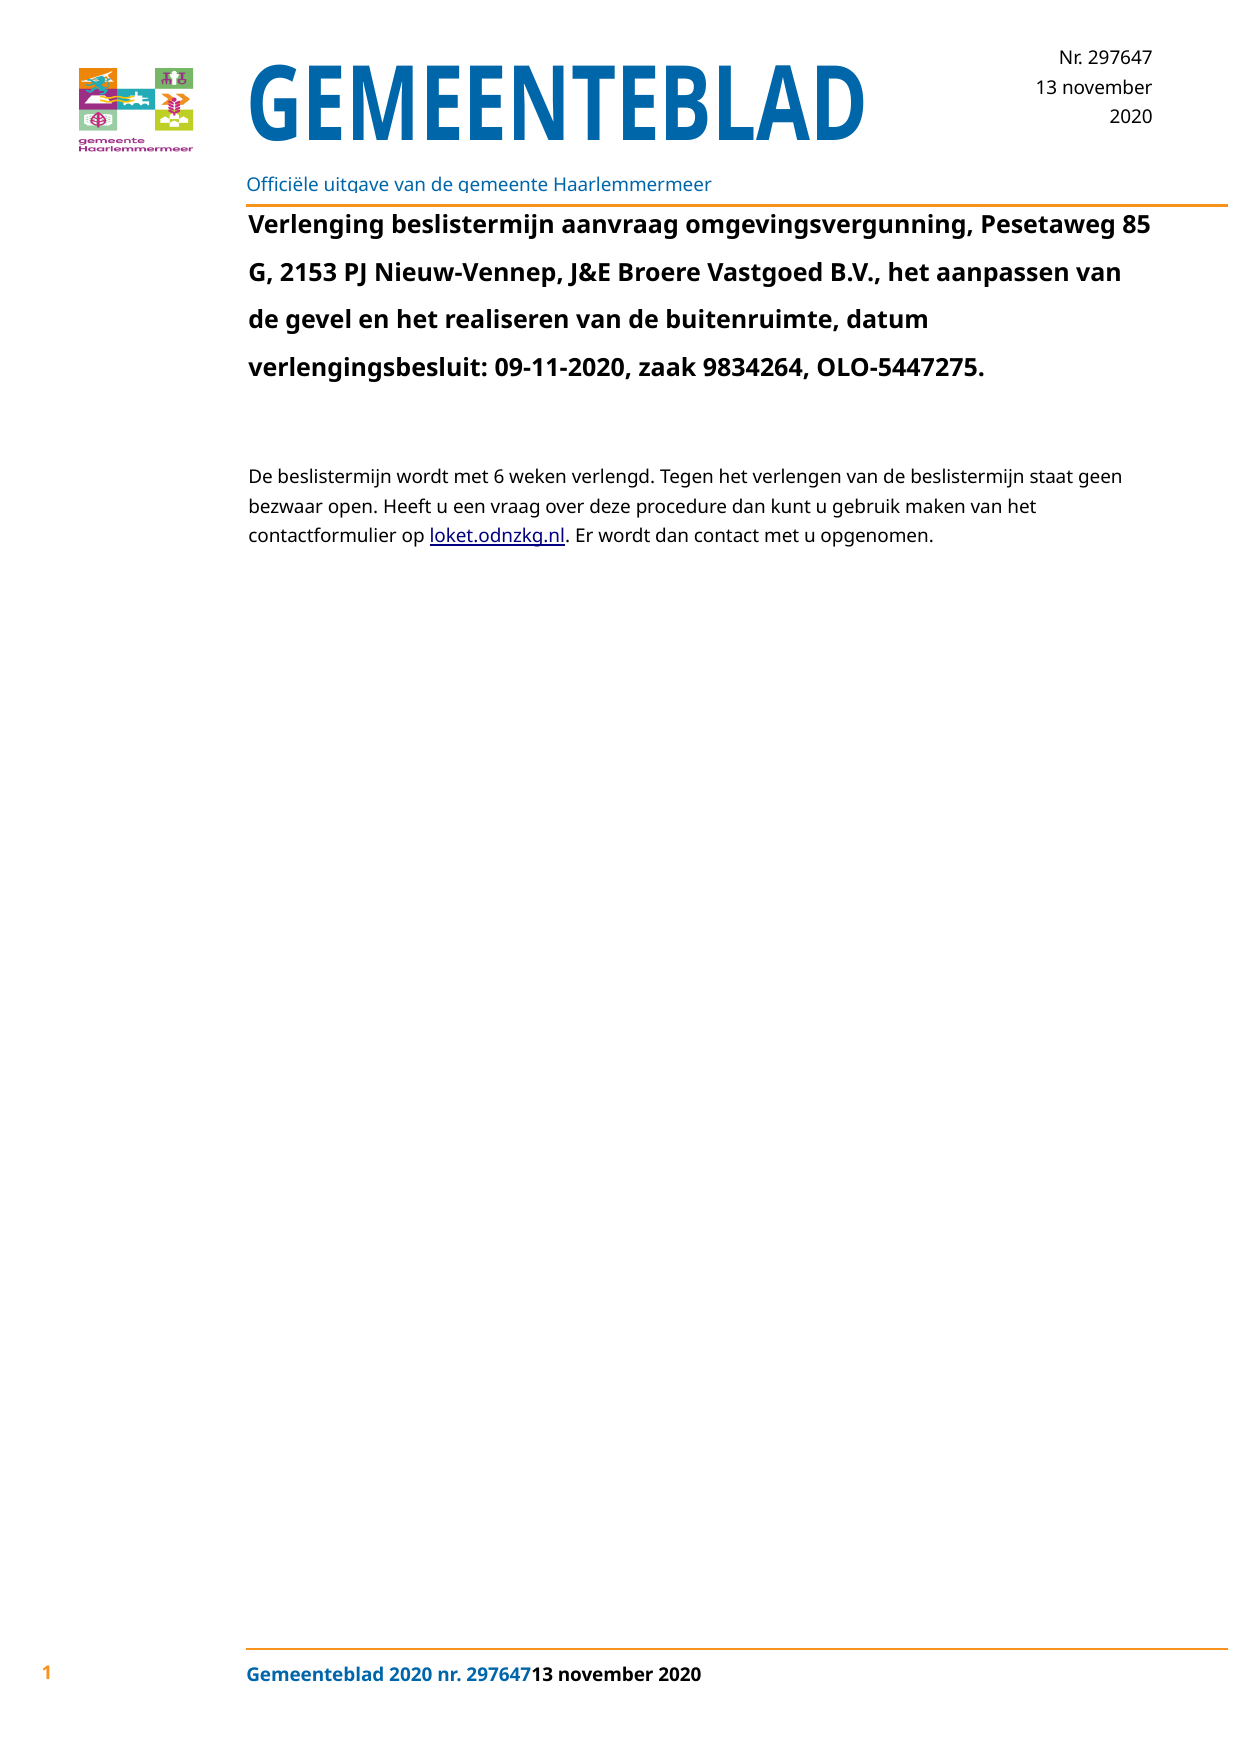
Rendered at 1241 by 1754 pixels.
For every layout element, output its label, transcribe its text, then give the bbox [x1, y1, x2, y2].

picture [41, 47, 231, 172]
text De beslistermijn wordt met 6 weken verlengd. Tegen het verlengen van de beslistermijn staat geen bezwaar open. Heeft u een vraag over deze procedure dan kunt u gebruik maken van het contactformulier op loket.odnzkg.nl. Er wordt dan contact met u opgenomen. [248, 463, 1152, 548]
text Verlenging beslistermijn aanvraag omgevingsvergunning, Pesetaweg 85 G, 2153 PJ Nieuw-Vennep, J&E Broere Vastgoed B.V., het aanpassen van de gevel en het realiseren van de buitenruimte, datum verlengingsbesluit: 09-11-2020, zaak 9834264, OLO-5447275. [248, 207, 1152, 384]
